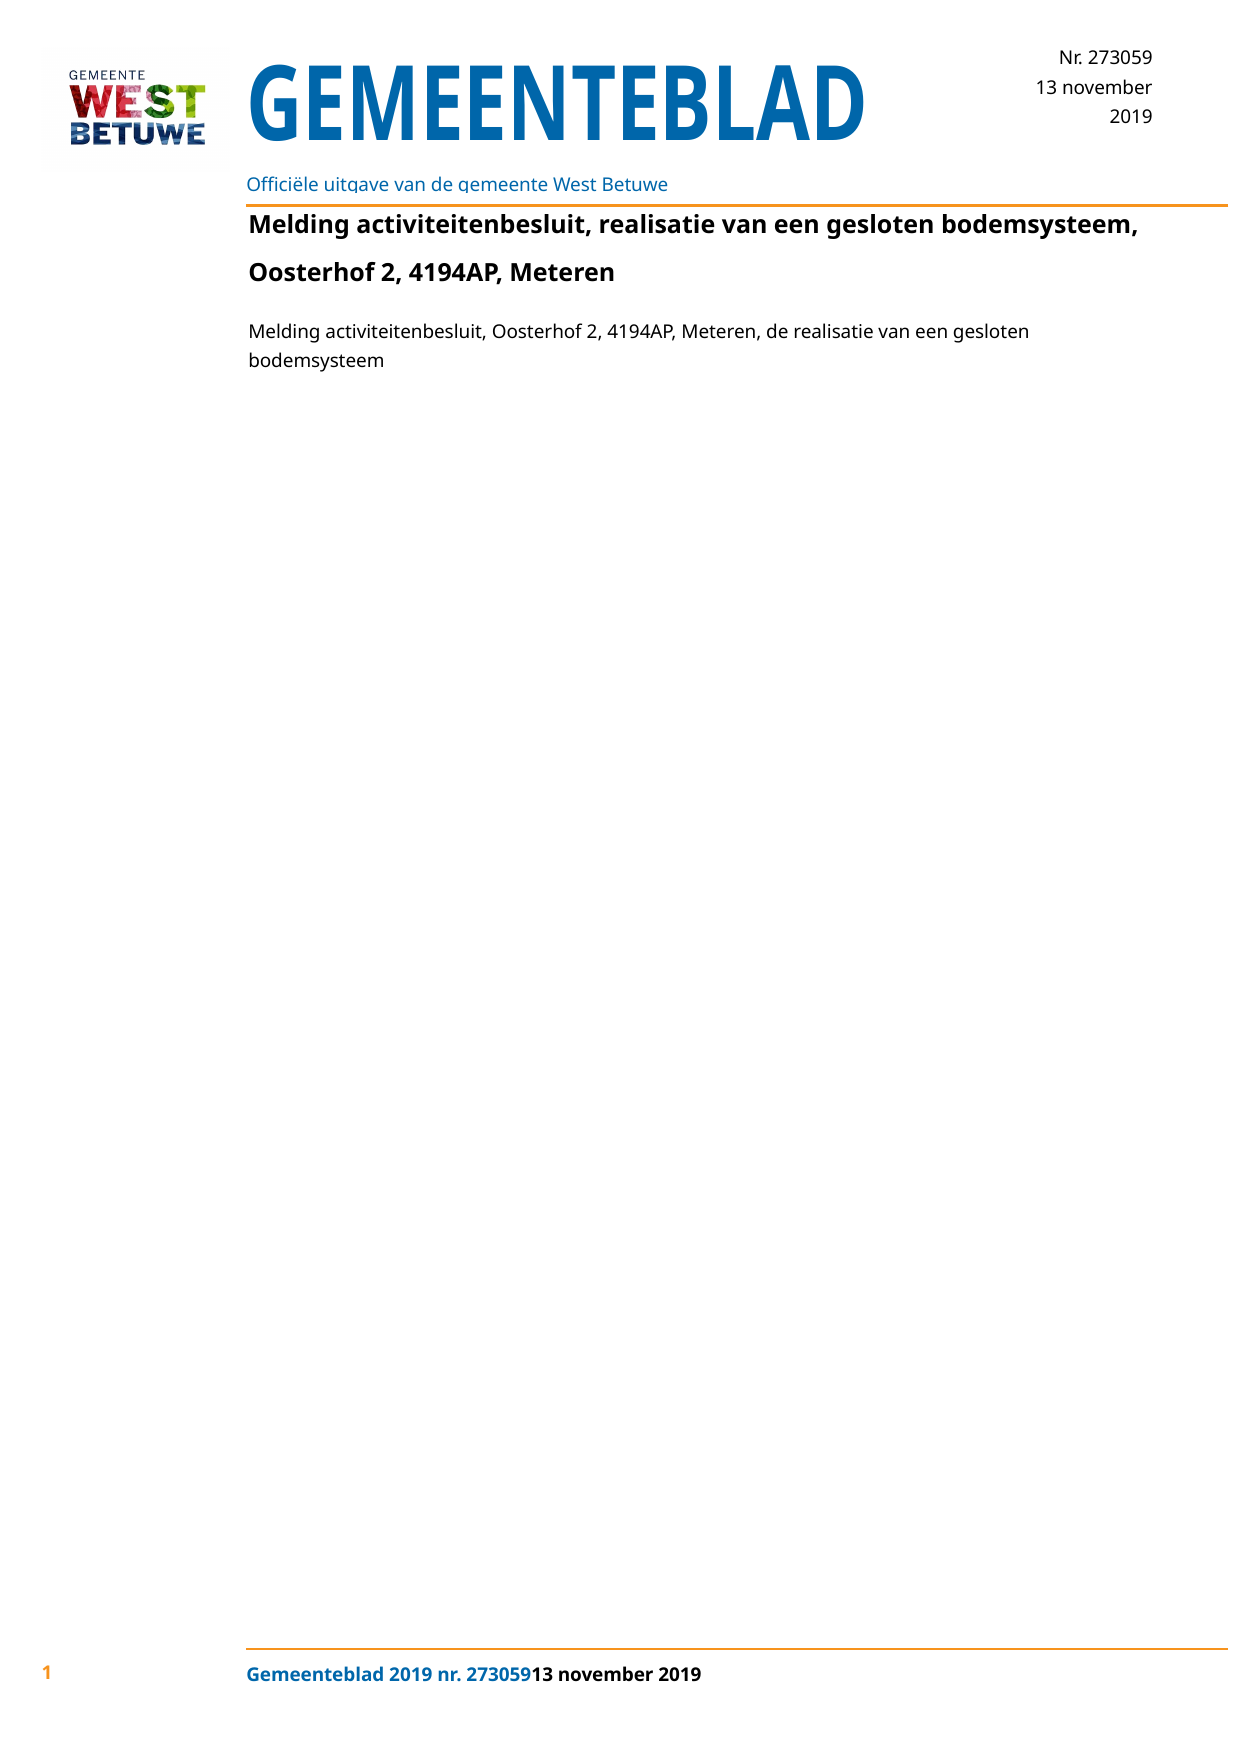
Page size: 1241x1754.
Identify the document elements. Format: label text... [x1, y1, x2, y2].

picture [41, 47, 231, 172]
text Melding activiteitenbesluit, realisatie van een gesloten bodemsysteem, Oosterhof 2, 4194AP, Meteren [248, 207, 1152, 288]
text Melding activiteitenbesluit, Oosterhof 2, 4194AP, Meteren, de realisatie van een gesloten bodemsysteem [248, 318, 1152, 373]
